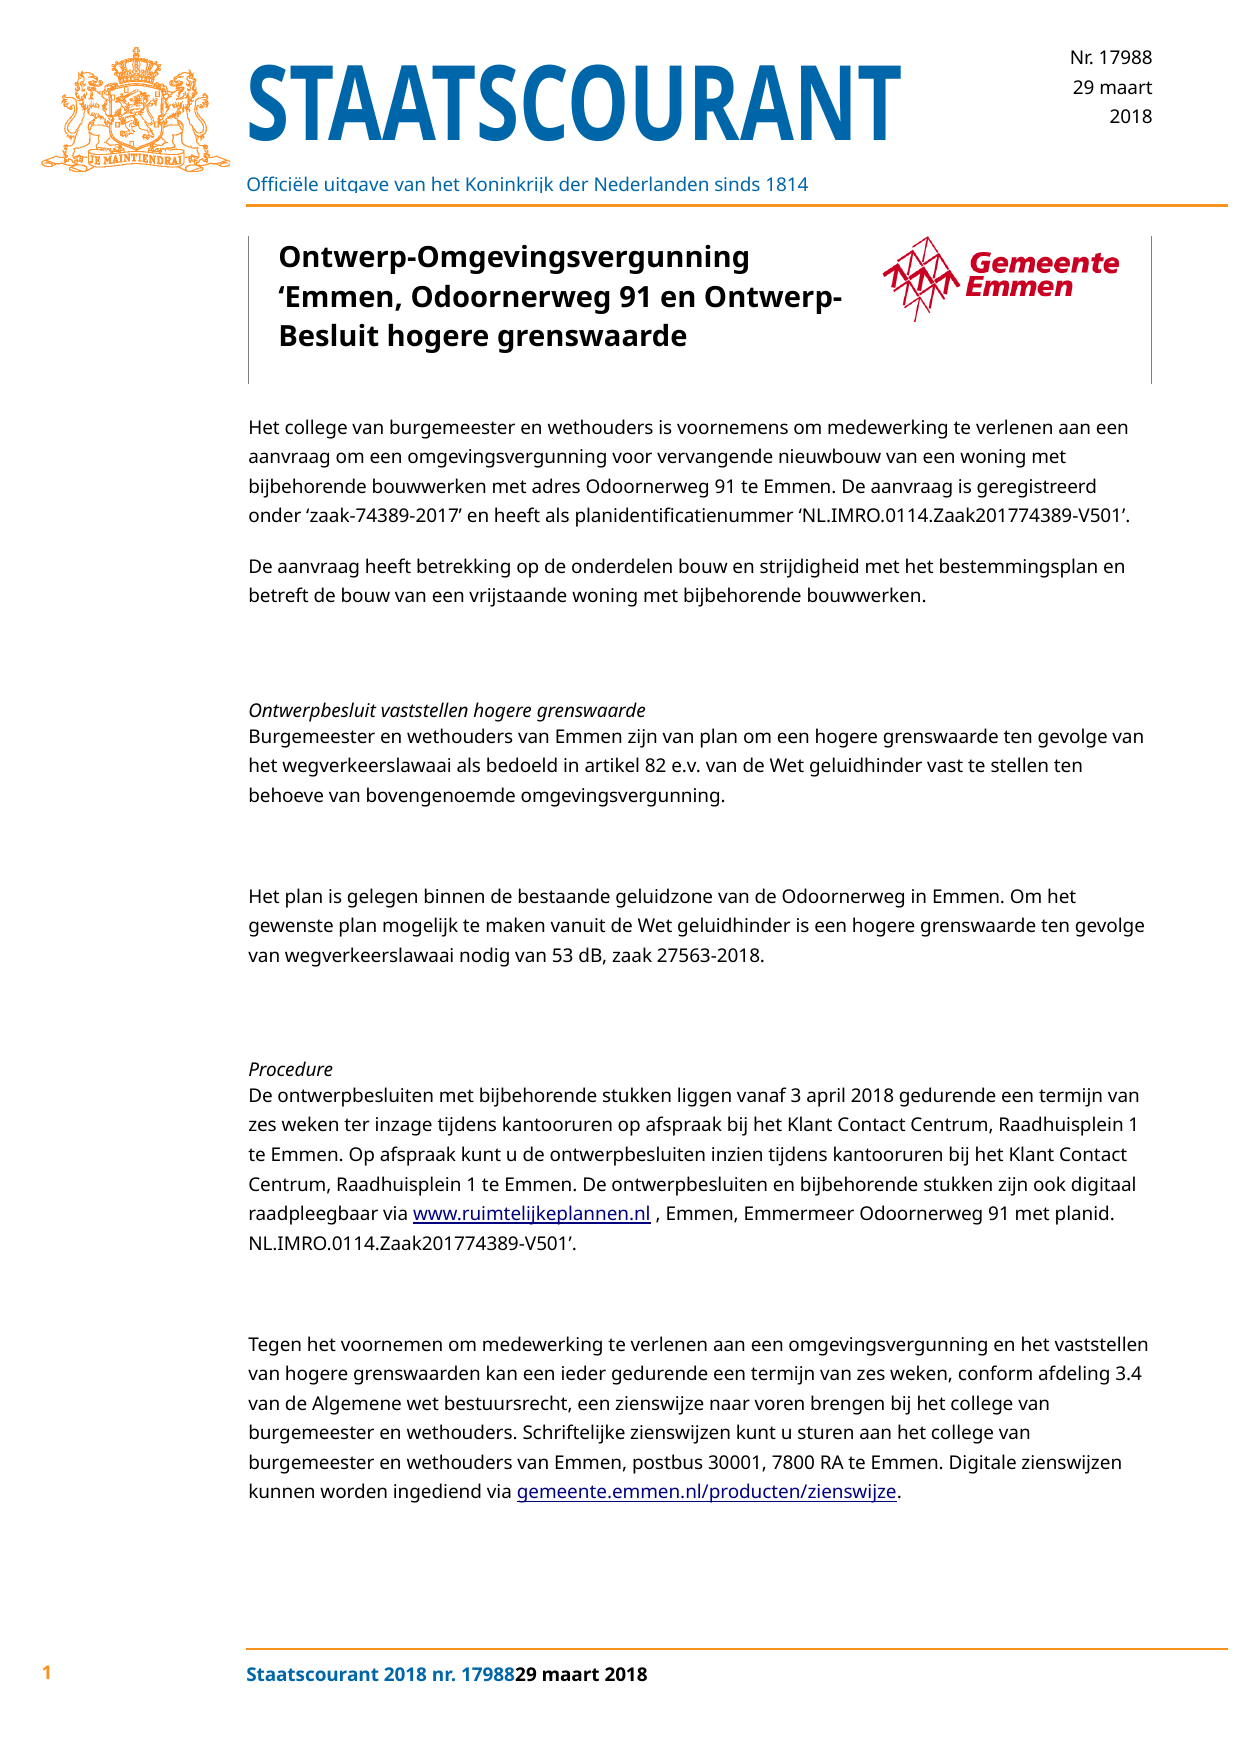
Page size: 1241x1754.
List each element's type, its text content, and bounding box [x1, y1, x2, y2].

table_header [850, 236, 1151, 384]
text De aanvraag heeft betrekking op de onderdelen bouw en strijdigheid met het bestemmingsplan en betreft de bouw van een vrijstaande woning met bijbehorende bouwwerken. [248, 553, 1152, 608]
picture [41, 47, 231, 172]
table_header Ontwerp-Omgevingsvergunning ‘Emmen, Odoornerweg 91 en Ontwerp-Besluit hogere grenswaarde [249, 236, 850, 384]
picture [882, 236, 1119, 322]
text Het plan is gelegen binnen de bestaande geluidzone van de Odoornerweg in Emmen. Om het gewenste plan mogelijk te maken vanuit de Wet geluidhinder is een hogere grenswaarde ten gevolge van wegverkeerslawaai nodig van 53 dB, zaak 27563-2018. [248, 883, 1152, 968]
text Het college van burgemeester en wethouders is voornemens om medewerking te verlenen aan een aanvraag om een omgevingsvergunning voor vervangende nieuwbouw van een woning met bijbehorende bouwwerken met adres Odoornerweg 91 te Emmen. De aanvraag is geregistreerd onder ‘zaak-74389-2017’ en heeft als planidentificatienummer ‘NL.IMRO.0114.Zaak201774389-V501’. [248, 414, 1152, 528]
text Tegen het voornemen om medewerking te verlenen aan een omgevingsvergunning en het vaststellen van hogere grenswaarden kan een ieder gedurende een termijn van zes weken, conform afdeling 3.4 van de Algemene wet bestuursrecht, een zienswijze naar voren brengen bij het college van burgemeester en wethouders. Schriftelijke zienswijzen kunt u sturen aan het college van burgemeester en wethouders van Emmen, postbus 30001, 7800 RA te Emmen. Digitale zienswijzen kunnen worden ingediend via gemeente.emmen.nl/producten/zienswijze. [248, 1331, 1152, 1504]
text Ontwerpbesluit vaststellen hogere grenswaarde [248, 697, 1152, 723]
text De ontwerpbesluiten met bijbehorende stukken liggen vanaf 3 april 2018 gedurende een termijn van zes weken ter inzage tijdens kantooruren op afspraak bij het Klant Contact Centrum, Raadhuisplein 1 te Emmen. Op afspraak kunt u de ontwerpbesluiten inzien tijdens kantooruren bij het Klant Contact Centrum, Raadhuisplein 1 te Emmen. De ontwerpbesluiten en bijbehorende stukken zijn ook digitaal raadpleegbaar via www.ruimtelijkeplannen.nl , Emmen, Emmermeer Odoornerweg 91 met planid. NL.IMRO.0114.Zaak201774389-V501’. [248, 1082, 1152, 1256]
text Procedure [248, 1056, 1152, 1082]
text Burgemeester en wethouders van Emmen zijn van plan om een hogere grenswaarde ten gevolge van het wegverkeerslawaai als bedoeld in artikel 82 e.v. van de Wet geluidhinder vast te stellen ten behoeve van bovengenoemde omgevingsvergunning. [248, 723, 1152, 808]
